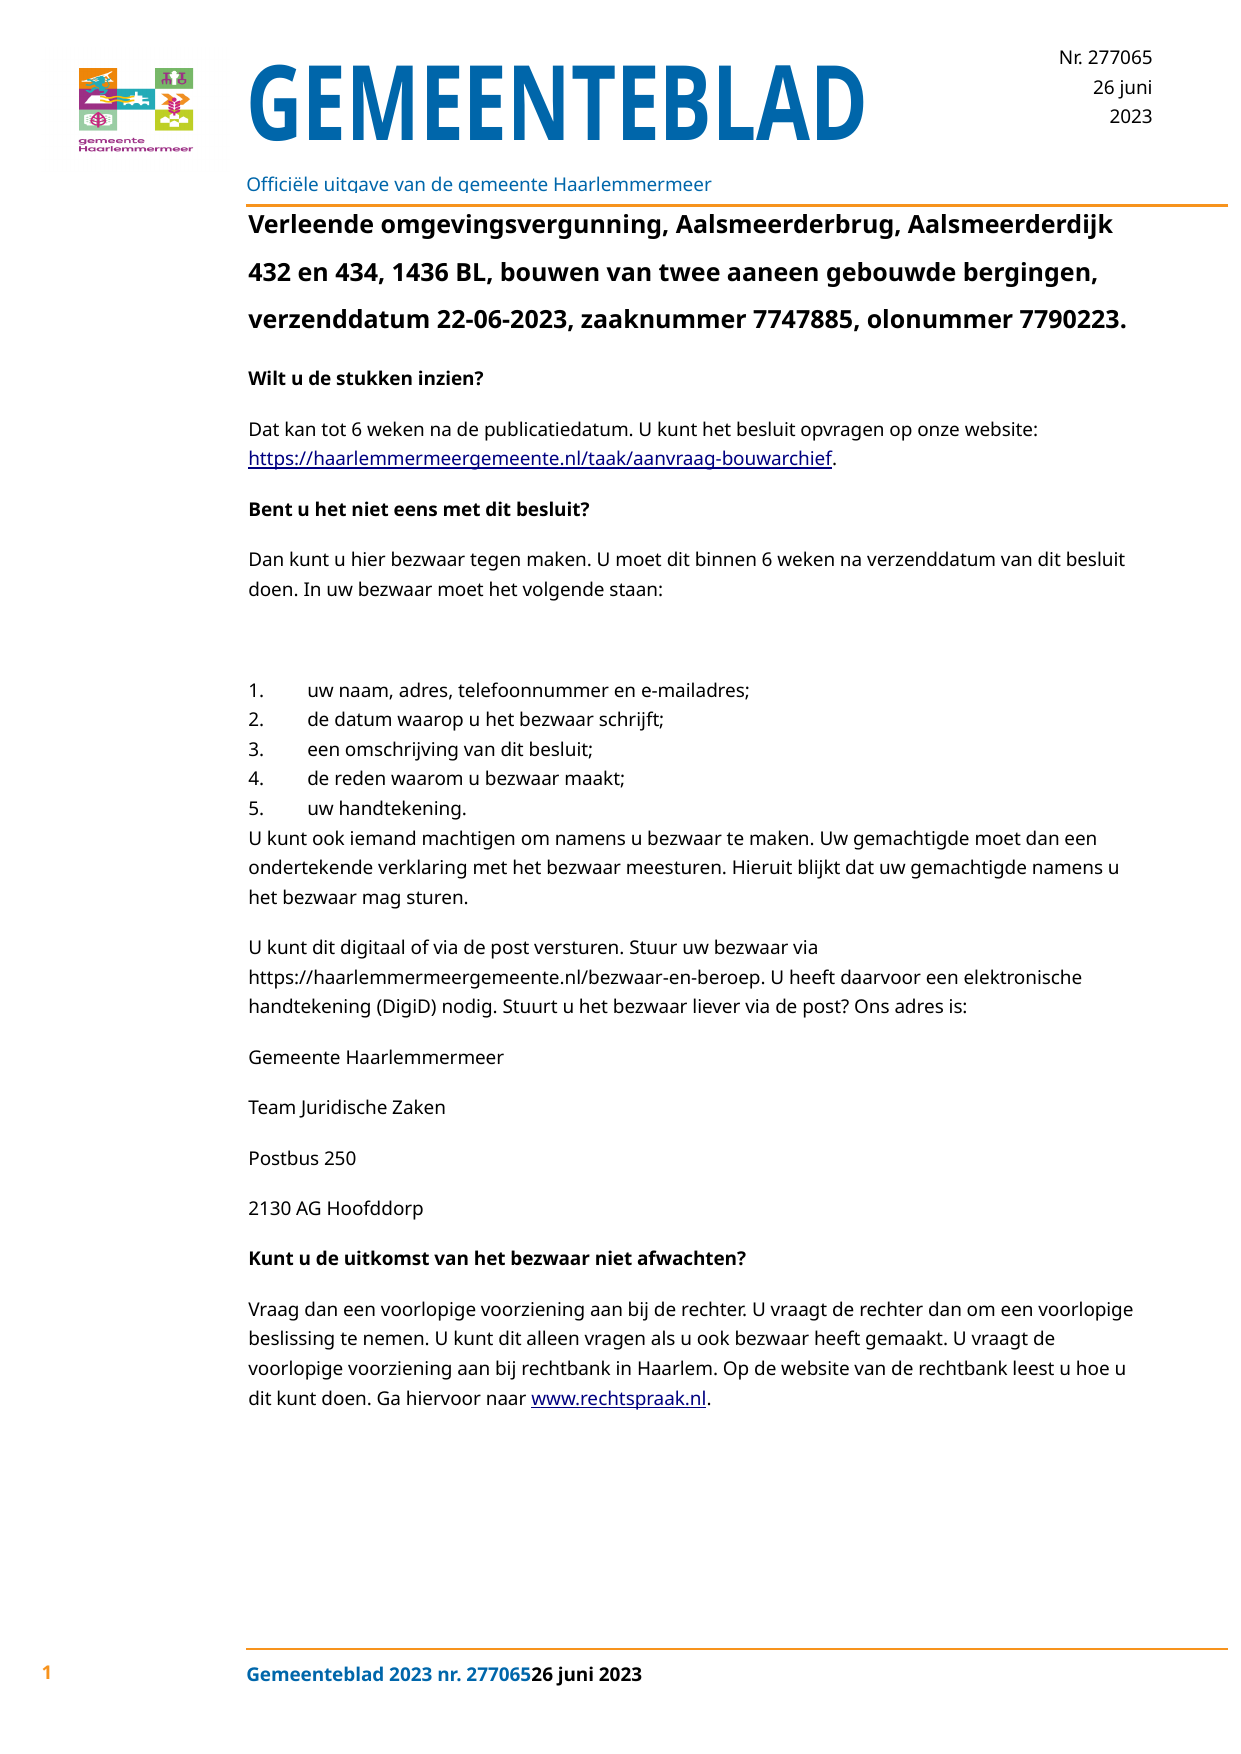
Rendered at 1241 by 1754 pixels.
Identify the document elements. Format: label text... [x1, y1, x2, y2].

text Vraag dan een voorlopige voorziening aan bij de rechter. U vraagt de rechter dan om een voorlopige beslissing te nemen. U kunt dit alleen vragen als u ook bezwaar heeft gemaakt. U vraagt de voorlopige voorziening aan bij rechtbank in Haarlem. Op de website van de rechtbank leest u hoe u dit kunt doen. Ga hiervoor naar www.rechtspraak.nl. [248, 1296, 1152, 1410]
list uw handtekening. [248, 795, 1152, 821]
text Dan kunt u hier bezwaar tegen maken. U moet dit binnen 6 weken na verzenddatum van dit besluit doen. In uw bezwaar moet het volgende staan: [248, 546, 1152, 602]
list de reden waarom u bezwaar maakt; [248, 766, 1152, 791]
text U kunt ook iemand machtigen om namens u bezwaar te maken. Uw gemachtigde moet dan een ondertekende verklaring met het bezwaar meesturen. Hieruit blijkt dat uw gemachtigde namens u het bezwaar mag sturen. [248, 825, 1152, 909]
text Postbus 250 [248, 1145, 1152, 1170]
text U kunt dit digitaal of via de post versturen. Stuur uw bezwaar via https://haarlemmermeergemeente.nl/bezwaar-en-beroep. U heeft daarvoor een elektronische handtekening (DigiD) nodig. Stuurt u het bezwaar liever via de post? Ons adres is: [248, 934, 1152, 1019]
picture [41, 47, 231, 172]
text Gemeente Haarlemmermeer [248, 1044, 1152, 1069]
list de datum waarop u het bezwaar schrijft; [248, 706, 1152, 732]
text Team Juridische Zaken [248, 1094, 1152, 1120]
list uw naam, adres, telefoonnummer en e-mailadres; [248, 677, 1152, 702]
text Dat kan tot 6 weken na de publicatiedatum. U kunt het besluit opvragen op onze website: https://haarlemmermeergemeente.nl/taak/aanvraag-bouwarchief. [248, 416, 1152, 471]
text Verleende omgevingsvergunning, Aalsmeerderbrug, Aalsmeerderdijk 432 en 434, 1436 BL, bouwen van twee aaneen gebouwde bergingen, verzenddatum 22-06-2023, zaaknummer 7747885, olonummer 7790223. [248, 207, 1152, 336]
text Wilt u de stukken inzien? [248, 366, 1152, 391]
text Kunt u de uitkomst van het bezwaar niet afwachten? [248, 1246, 1152, 1271]
text 2130 AG Hoofddorp [248, 1195, 1152, 1221]
list een omschrijving van dit besluit; [248, 736, 1152, 762]
text Bent u het niet eens met dit besluit? [248, 496, 1152, 522]
